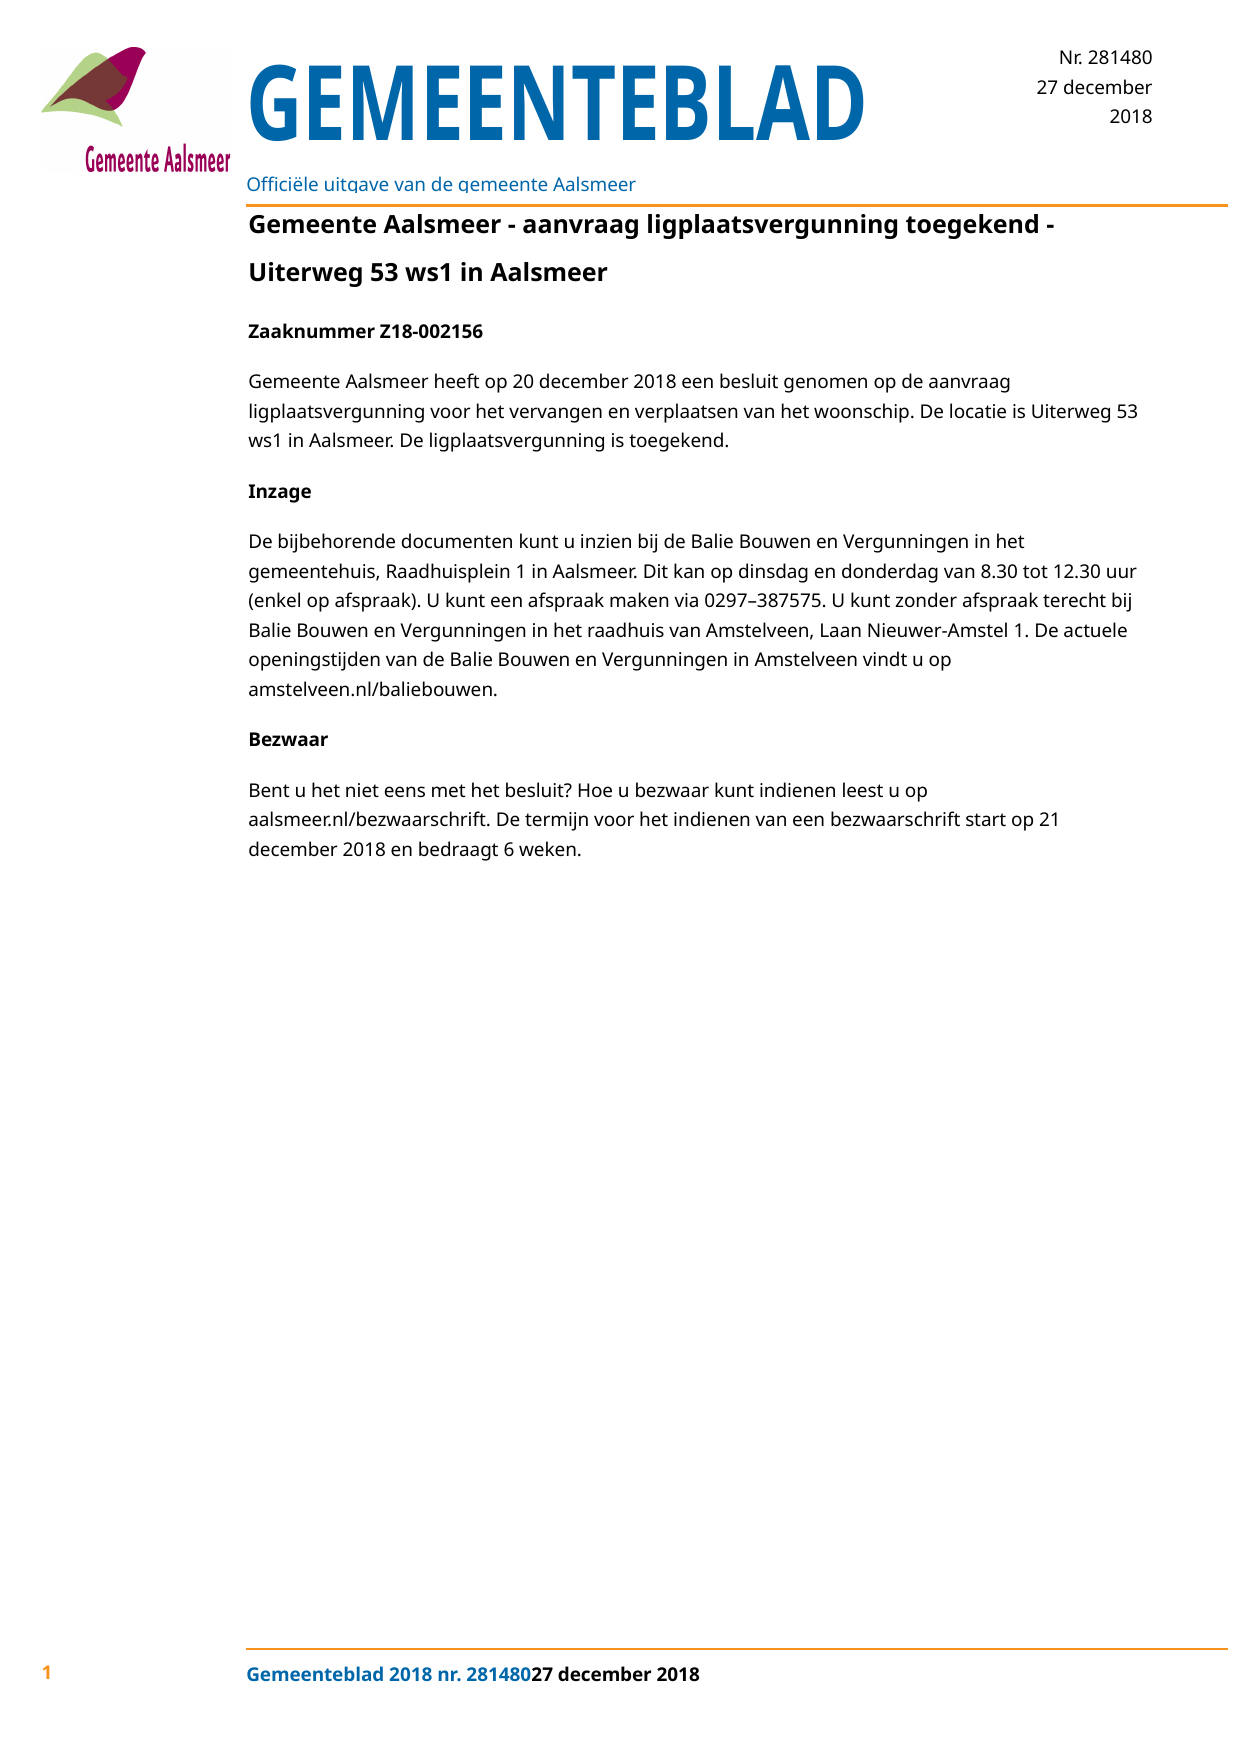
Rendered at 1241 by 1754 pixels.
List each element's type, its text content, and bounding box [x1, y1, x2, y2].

text Bezwaar [248, 727, 1152, 752]
text Bent u het niet eens met het besluit? Hoe u bezwaar kunt indienen leest u op aalsmeer.nl/bezwaarschrift. De termijn voor het indienen van een bezwaarschrift start op 21 december 2018 en bedraagt 6 weken. [248, 777, 1152, 862]
text De bijbehorende documenten kunt u inzien bij de Balie Bouwen en Vergunningen in het gemeentehuis, Raadhuisplein 1 in Aalsmeer. Dit kan op dinsdag en donderdag van 8.30 tot 12.30 uur (enkel op afspraak). U kunt een afspraak maken via 0297–387575. U kunt zonder afspraak terecht bij Balie Bouwen en Vergunningen in het raadhuis van Amstelveen, Laan Nieuwer-Amstel 1. De actuele openingstijden van de Balie Bouwen en Vergunningen in Amstelveen vindt u op amstelveen.nl/baliebouwen. [248, 528, 1152, 702]
text Gemeente Aalsmeer - aanvraag ligplaatsvergunning toegekend - Uiterweg 53 ws1 in Aalsmeer [248, 207, 1152, 288]
text Zaaknummer Z18-002156 [248, 318, 1152, 344]
text Inzage [248, 478, 1152, 504]
text Gemeente Aalsmeer heeft op 20 december 2018 een besluit genomen op de aanvraag ligplaatsvergunning voor het vervangen en verplaatsen van het woonschip. De locatie is Uiterweg 53 ws1 in Aalsmeer. De ligplaatsvergunning is toegekend. [248, 368, 1152, 453]
picture [41, 47, 231, 172]
